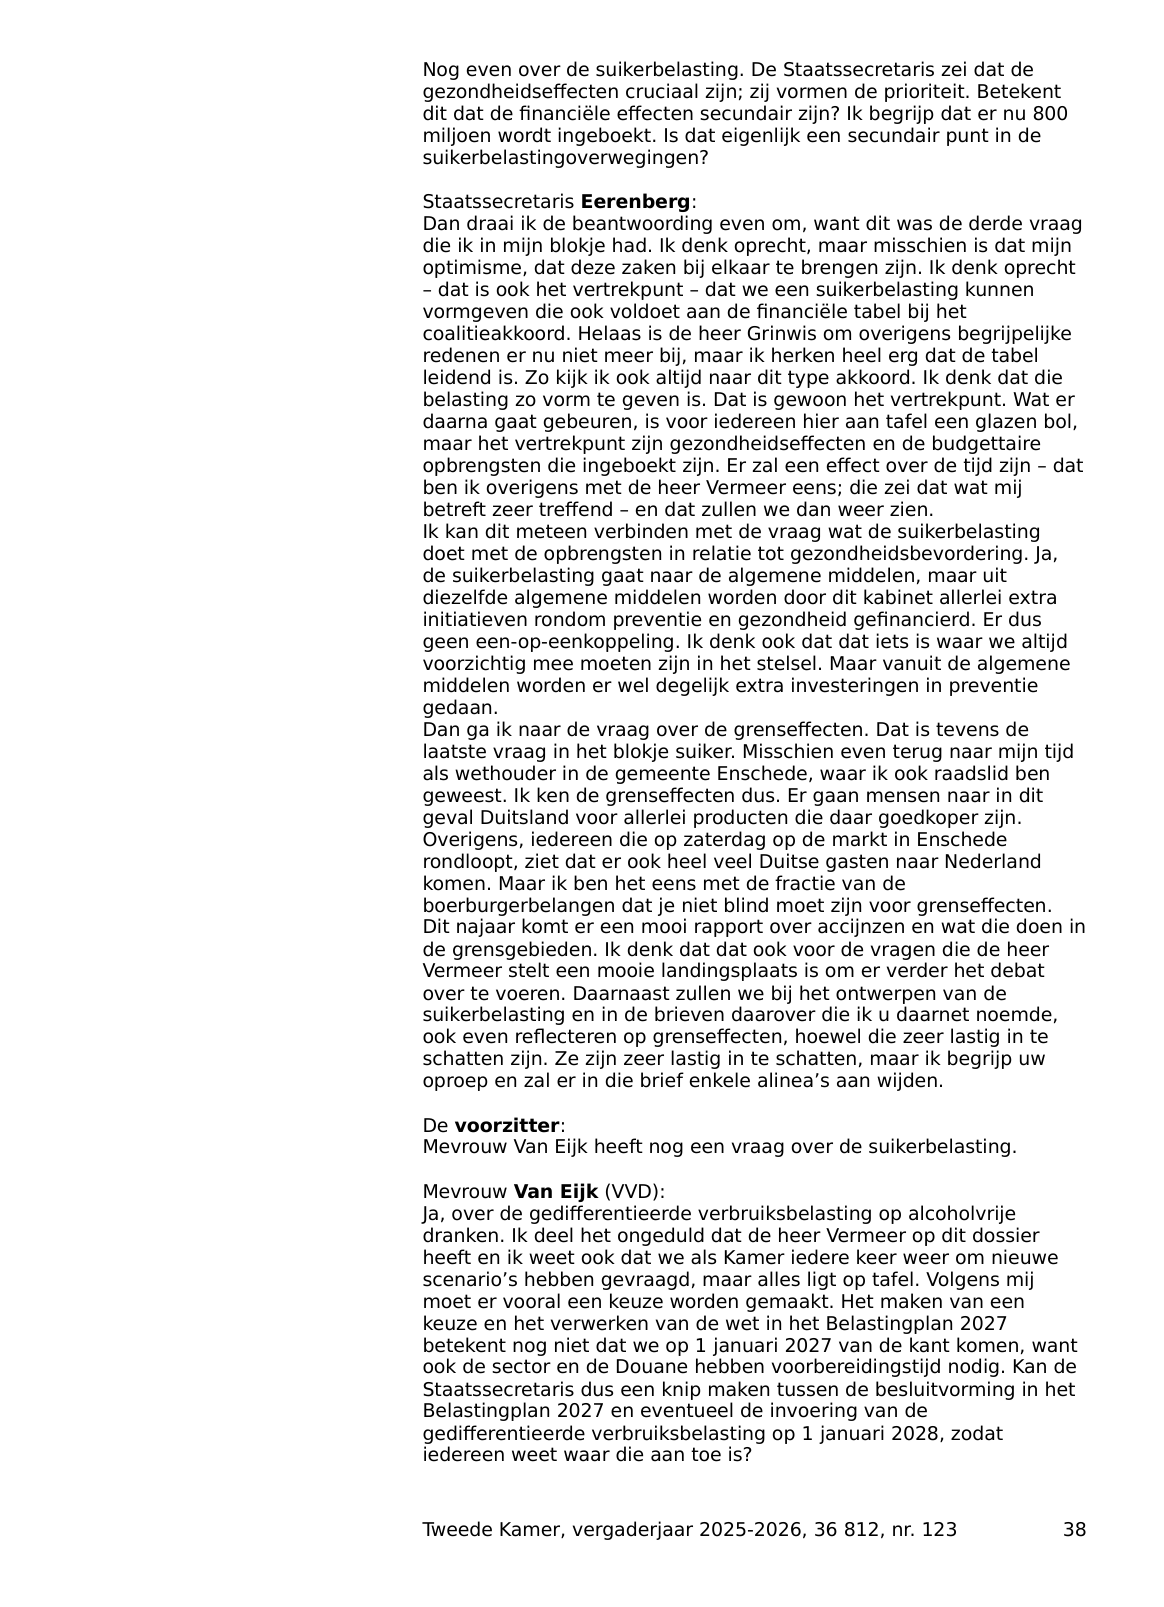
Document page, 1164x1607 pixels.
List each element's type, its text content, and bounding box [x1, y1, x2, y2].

text Dit najaar komt er een mooi rapport over accijnzen en wat die doen in de grensgebieden. Ik denk dat dat ook voor de vragen die de heer Vermeer stelt een mooie landingsplaats is om er verder het debat over te voeren. Daarnaast zullen we bij het ontwerpen van de suikerbelasting en in de brieven daarover die ik u daarnet noemde, ook even reflecteren op grenseffecten, hoewel die zeer lastig in te schatten zijn. Ze zijn zeer lastig in te schatten, maar ik begrijp uw oproep en zal er in die brief enkele alinea’s aan wijden. [422, 916, 1087, 1092]
text Mevrouw Van Eijk (VVD): [422, 1181, 1087, 1203]
text Mevrouw Van Eijk heeft nog een vraag over de suikerbelasting. [422, 1136, 1087, 1158]
text Ik kan dit meteen verbinden met de vraag wat de suikerbelasting doet met de opbrengsten in relatie tot gezondheidsbevordering. Ja, de suikerbelasting gaat naar de algemene middelen, maar uit diezelfde algemene middelen worden door dit kabinet allerlei extra initiatieven rondom preventie en gezondheid gefinancierd. Er dus geen een-op-eenkoppeling. Ik denk ook dat dat iets is waar we altijd voorzichtig mee moeten zijn in het stelsel. Maar vanuit de algemene middelen worden er wel degelijk extra investeringen in preventie gedaan. [422, 521, 1087, 719]
text Staatssecretaris Eerenberg: [422, 191, 1087, 213]
text Dan draai ik de beantwoording even om, want dit was de derde vraag die ik in mijn blokje had. Ik denk oprecht, maar misschien is dat mijn optimisme, dat deze zaken bij elkaar te brengen zijn. Ik denk oprecht – dat is ook het vertrekpunt – dat we een suikerbelasting kunnen vormgeven die ook voldoet aan de financiële tabel bij het coalitieakkoord. Helaas is de heer Grinwis om overigens begrijpelijke redenen er nu niet meer bij, maar ik herken heel erg dat de tabel leidend is. Zo kijk ik ook altijd naar dit type akkoord. Ik denk dat die belasting zo vorm te geven is. Dat is gewoon het vertrekpunt. Wat er daarna gaat gebeuren, is voor iedereen hier aan tafel een glazen bol, maar het vertrekpunt zijn gezondheidseffecten en de budgettaire opbrengsten die ingeboekt zijn. Er zal een effect over de tijd zijn – dat ben ik overigens met de heer Vermeer eens; die zei dat wat mij betreft zeer treffend – en dat zullen we dan weer zien. [422, 213, 1087, 521]
text De voorzitter: [422, 1114, 1087, 1136]
text Dan ga ik naar de vraag over de grenseffecten. Dat is tevens de laatste vraag in het blokje suiker. Misschien even terug naar mijn tijd als wethouder in de gemeente Enschede, waar ik ook raadslid ben geweest. Ik ken de grenseffecten dus. Er gaan mensen naar in dit geval Duitsland voor allerlei producten die daar goedkoper zijn. Overigens, iedereen die op zaterdag op de markt in Enschede rondloopt, ziet dat er ook heel veel Duitse gasten naar Nederland komen. Maar ik ben het eens met de fractie van de boerburgerbelangen dat je niet blind moet zijn voor grenseffecten. [422, 719, 1087, 916]
text Ja, over de gedifferentieerde verbruiksbelasting op alcoholvrije dranken. Ik deel het ongeduld dat de heer Vermeer op dit dossier heeft en ik weet ook dat we als Kamer iedere keer weer om nieuwe scenario’s hebben gevraagd, maar alles ligt op tafel. Volgens mij moet er vooral een keuze worden gemaakt. Het maken van een keuze en het verwerken van de wet in het Belastingplan 2027 betekent nog niet dat we op 1 januari 2027 van de kant komen, want ook de sector en de Douane hebben voorbereidingstijd nodig. Kan de Staatssecretaris dus een knip maken tussen de besluitvorming in het Belastingplan 2027 en eventueel de invoering van de gedifferentieerde verbruiksbelasting op 1 januari 2028, zodat iedereen weet waar die aan toe is? [422, 1203, 1087, 1466]
text Nog even over de suikerbelasting. De Staatssecretaris zei dat de gezondheidseffecten cruciaal zijn; zij vormen de prioriteit. Betekent dit dat de financiële effecten secundair zijn? Ik begrijp dat er nu 800 miljoen wordt ingeboekt. Is dat eigenlijk een secundair punt in de suikerbelastingoverwegingen? [422, 59, 1087, 169]
